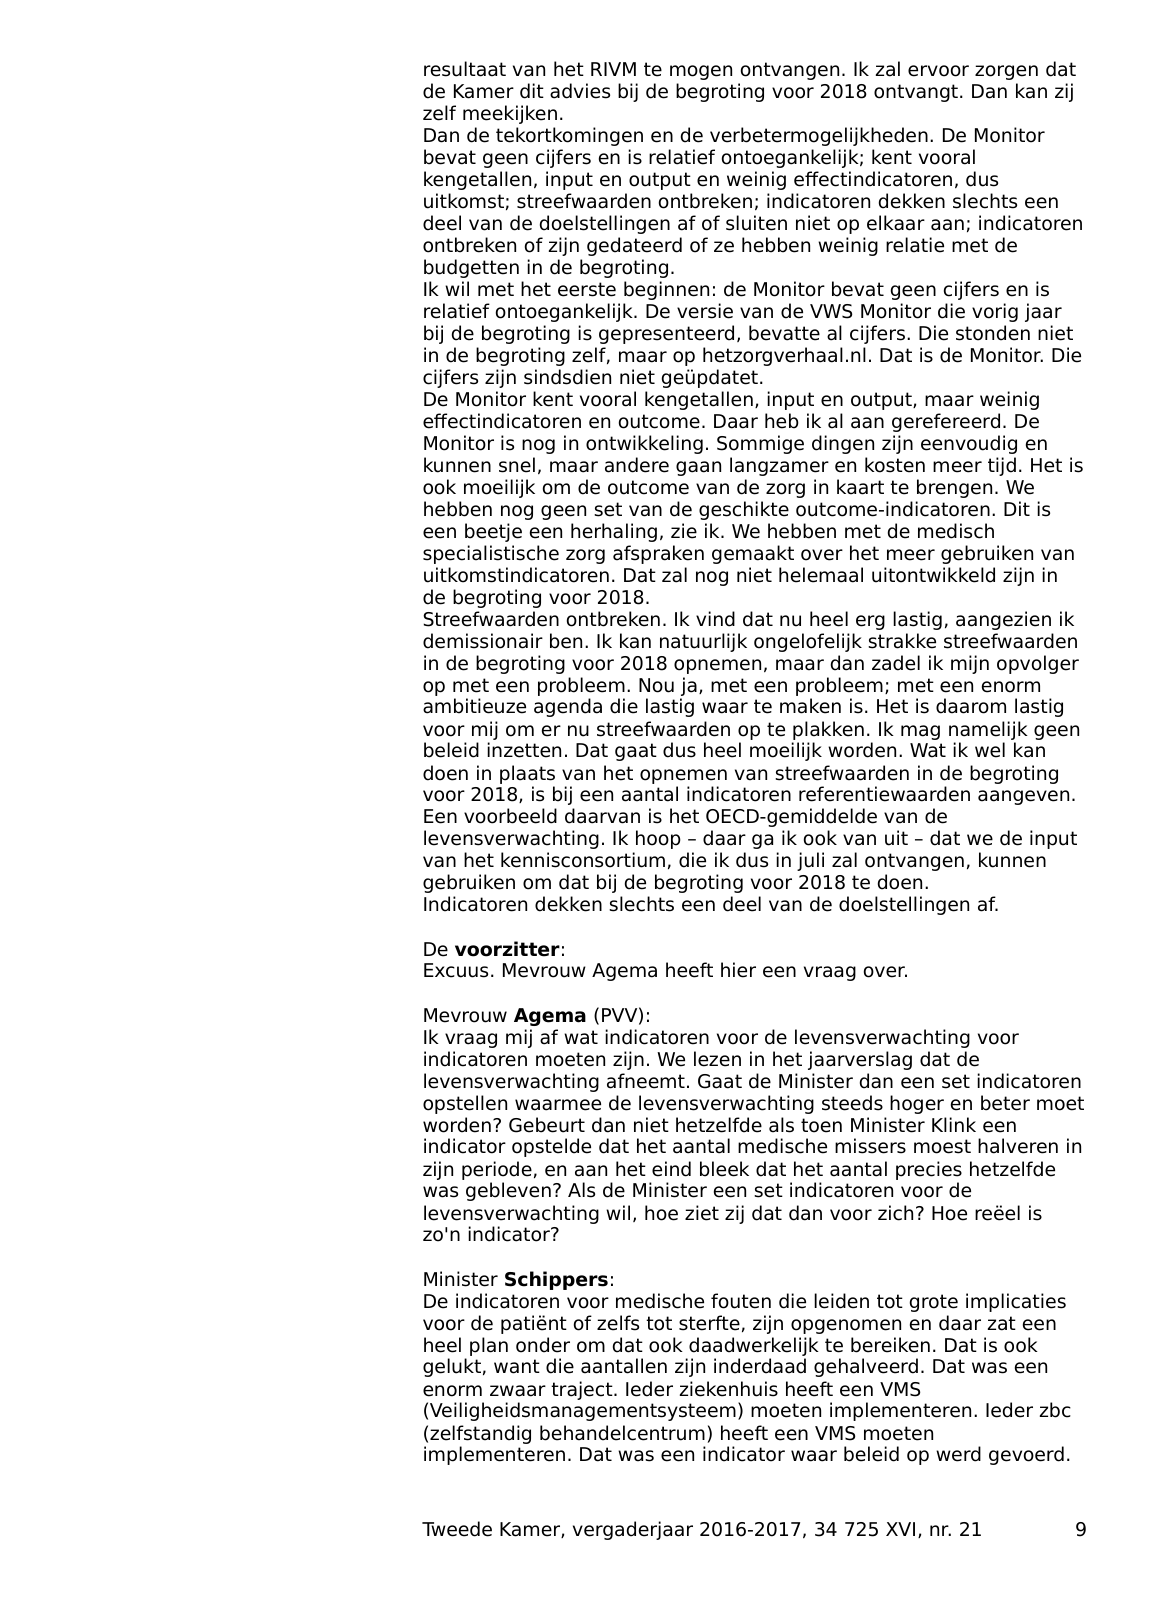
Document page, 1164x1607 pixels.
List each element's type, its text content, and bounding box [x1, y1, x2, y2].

text Streefwaarden ontbreken. Ik vind dat nu heel erg lastig, aangezien ik demissionair ben. Ik kan natuurlijk ongelofelijk strakke streefwaarden in de begroting voor 2018 opnemen, maar dan zadel ik mijn opvolger op met een probleem. Nou ja, met een probleem; met een enorm ambitieuze agenda die lastig waar te maken is. Het is daarom lastig voor mij om er nu streefwaarden op te plakken. Ik mag namelijk geen beleid inzetten. Dat gaat dus heel moeilijk worden. Wat ik wel kan doen in plaats van het opnemen van streefwaarden in de begroting voor 2018, is bij een aantal indicatoren referentiewaarden aangeven. Een voorbeeld daarvan is het OECD-gemiddelde van de levensverwachting. Ik hoop – daar ga ik ook van uit – dat we de input van het kennisconsortium, die ik dus in juli zal ontvangen, kunnen gebruiken om dat bij de begroting voor 2018 te doen. [422, 608, 1087, 894]
text Ik vraag mij af wat indicatoren voor de levensverwachting voor indicatoren moeten zijn. We lezen in het jaarverslag dat de levensverwachting afneemt. Gaat de Minister dan een set indicatoren opstellen waarmee de levensverwachting steeds hoger en beter moet worden? Gebeurt dan niet hetzelfde als toen Minister Klink een indicator opstelde dat het aantal medische missers moest halveren in zijn periode, en aan het eind bleek dat het aantal precies hetzelfde was gebleven? Als de Minister een set indicatoren voor de levensverwachting wil, hoe ziet zij dat dan voor zich? Hoe reëel is zo'n indicator? [422, 1027, 1087, 1246]
text De indicatoren voor medische fouten die leiden tot grote implicaties voor de patiënt of zelfs tot sterfte, zijn opgenomen en daar zat een heel plan onder om dat ook daadwerkelijk te bereiken. Dat is ook gelukt, want die aantallen zijn inderdaad gehalveerd. Dat was een enorm zwaar traject. Ieder ziekenhuis heeft een VMS (Veiligheidsmanagementsysteem) moeten implementeren. Ieder zbc (zelfstandig behandelcentrum) heeft een VMS moeten implementeren. Dat was een indicator waar beleid op werd gevoerd. [422, 1291, 1087, 1466]
text Ik wil met het eerste beginnen: de Monitor bevat geen cijfers en is relatief ontoegankelijk. De versie van de VWS Monitor die vorig jaar bij de begroting is gepresenteerd, bevatte al cijfers. Die stonden niet in de begroting zelf, maar op hetzorgverhaal.nl. Dat is de Monitor. Die cijfers zijn sindsdien niet geüpdatet. [422, 279, 1087, 389]
text Excuus. Mevrouw Agema heeft hier een vraag over. [422, 960, 1087, 982]
text Minister Schippers: [422, 1268, 1087, 1291]
text De Monitor kent vooral kengetallen, input en output, maar weinig effectindicatoren en outcome. Daar heb ik al aan gerefereerd. De Monitor is nog in ontwikkeling. Sommige dingen zijn eenvoudig en kunnen snel, maar andere gaan langzamer en kosten meer tijd. Het is ook moeilijk om de outcome van de zorg in kaart te brengen. We hebben nog geen set van de geschikte outcome-indicatoren. Dit is een beetje een herhaling, zie ik. We hebben met de medisch specialistische zorg afspraken gemaakt over het meer gebruiken van uitkomstindicatoren. Dat zal nog niet helemaal uitontwikkeld zijn in de begroting voor 2018. [422, 389, 1087, 608]
text De voorzitter: [422, 938, 1087, 960]
text Indicatoren dekken slechts een deel van de doelstellingen af. [422, 894, 1087, 916]
text resultaat van het RIVM te mogen ontvangen. Ik zal ervoor zorgen dat de Kamer dit advies bij de begroting voor 2018 ontvangt. Dan kan zij zelf meekijken. [422, 59, 1087, 125]
text Mevrouw Agema (PVV): [422, 1004, 1087, 1027]
text Dan de tekortkomingen en de verbetermogelijkheden. De Monitor bevat geen cijfers en is relatief ontoegankelijk; kent vooral kengetallen, input en output en weinig effectindicatoren, dus uitkomst; streefwaarden ontbreken; indicatoren dekken slechts een deel van de doelstellingen af of sluiten niet op elkaar aan; indicatoren ontbreken of zijn gedateerd of ze hebben weinig relatie met de budgetten in de begroting. [422, 125, 1087, 279]
